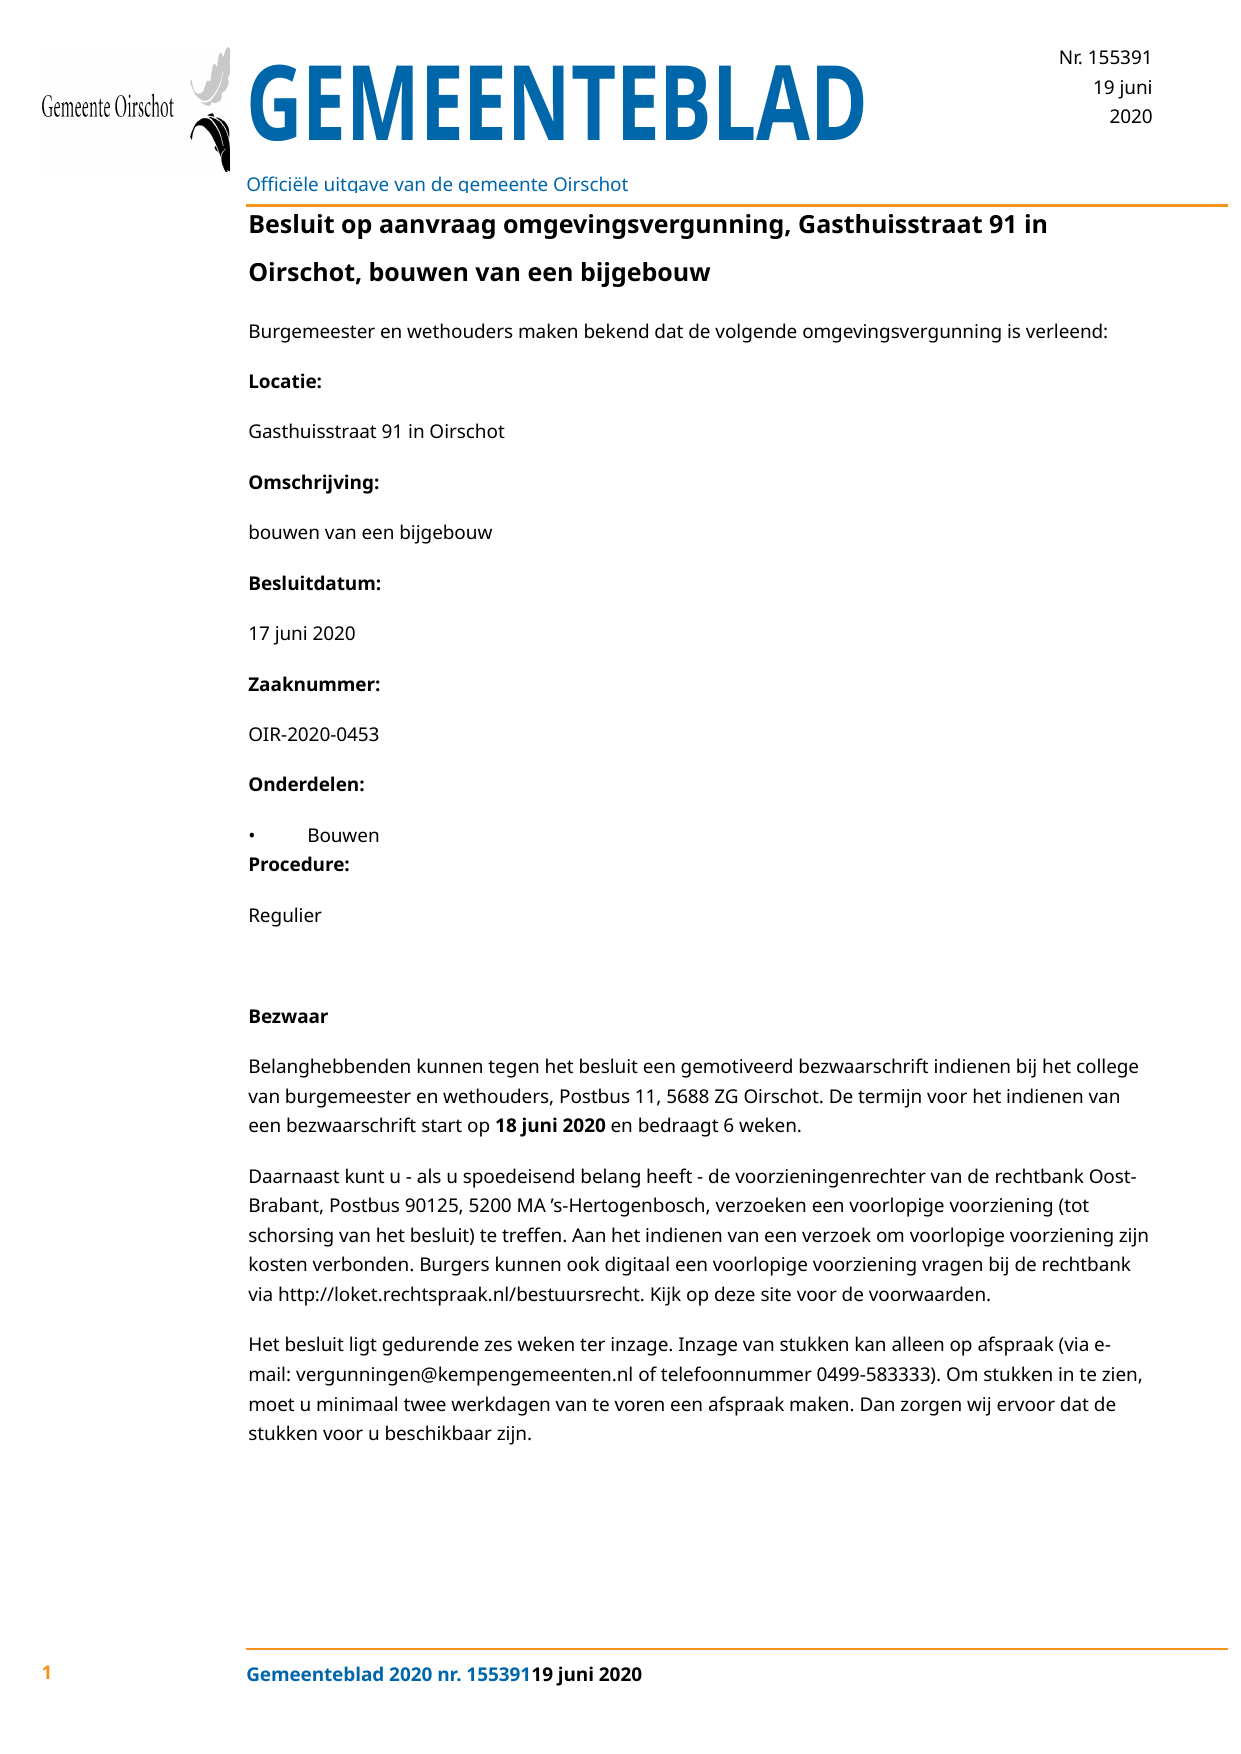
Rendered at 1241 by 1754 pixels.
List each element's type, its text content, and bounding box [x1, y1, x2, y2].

text Bezwaar [248, 1003, 1152, 1029]
list Bouwen [248, 822, 1152, 848]
text OIR-2020-0453 [248, 721, 1152, 747]
text bouwen van een bijgebouw [248, 519, 1152, 545]
text Besluitdatum: [248, 570, 1152, 596]
text Het besluit ligt gedurende zes weken ter inzage. Inzage van stukken kan alleen op afspraak (via e-mail: vergunningen@kempengemeenten.nl of telefoonnummer 0499-583333). Om stukken in te zien, moet u minimaal twee werkdagen van te voren een afspraak maken. Dan zorgen wij ervoor dat de stukken voor u beschikbaar zijn. [248, 1332, 1152, 1446]
picture [41, 47, 231, 172]
text Besluit op aanvraag omgevingsvergunning, Gasthuisstraat 91 in Oirschot, bouwen van een bijgebouw [248, 207, 1152, 288]
text Gasthuisstraat 91 in Oirschot [248, 419, 1152, 444]
text Burgemeester en wethouders maken bekend dat de volgende omgevingsvergunning is verleend: [248, 318, 1152, 344]
text Regulier [248, 902, 1152, 928]
text Onderdelen: [248, 772, 1152, 797]
text Zaaknummer: [248, 671, 1152, 697]
text Daarnaast kunt u - als u spoedeisend belang heeft - de voorzieningenrechter van de rechtbank Oost-Brabant, Postbus 90125, 5200 MA ’s-Hertogenbosch, verzoeken een voorlopige voorziening (tot schorsing van het besluit) te treffen. Aan het indienen van een verzoek om voorlopige voorziening zijn kosten verbonden. Burgers kunnen ook digitaal een voorlopige voorziening vragen bij de rechtbank via http://loket.rechtspraak.nl/bestuursrecht. Kijk op deze site voor de voorwaarden. [248, 1163, 1152, 1307]
text Procedure: [248, 852, 1152, 877]
text Locatie: [248, 368, 1152, 394]
text Omschrijving: [248, 469, 1152, 495]
text Belanghebbenden kunnen tegen het besluit een gemotiveerd bezwaarschrift indienen bij het college van burgemeester en wethouders, Postbus 11, 5688 ZG Oirschot. De termijn voor het indienen van een bezwaarschrift start op 18 juni 2020 en bedraagt 6 weken. [248, 1053, 1152, 1138]
text 17 juni 2020 [248, 620, 1152, 646]
